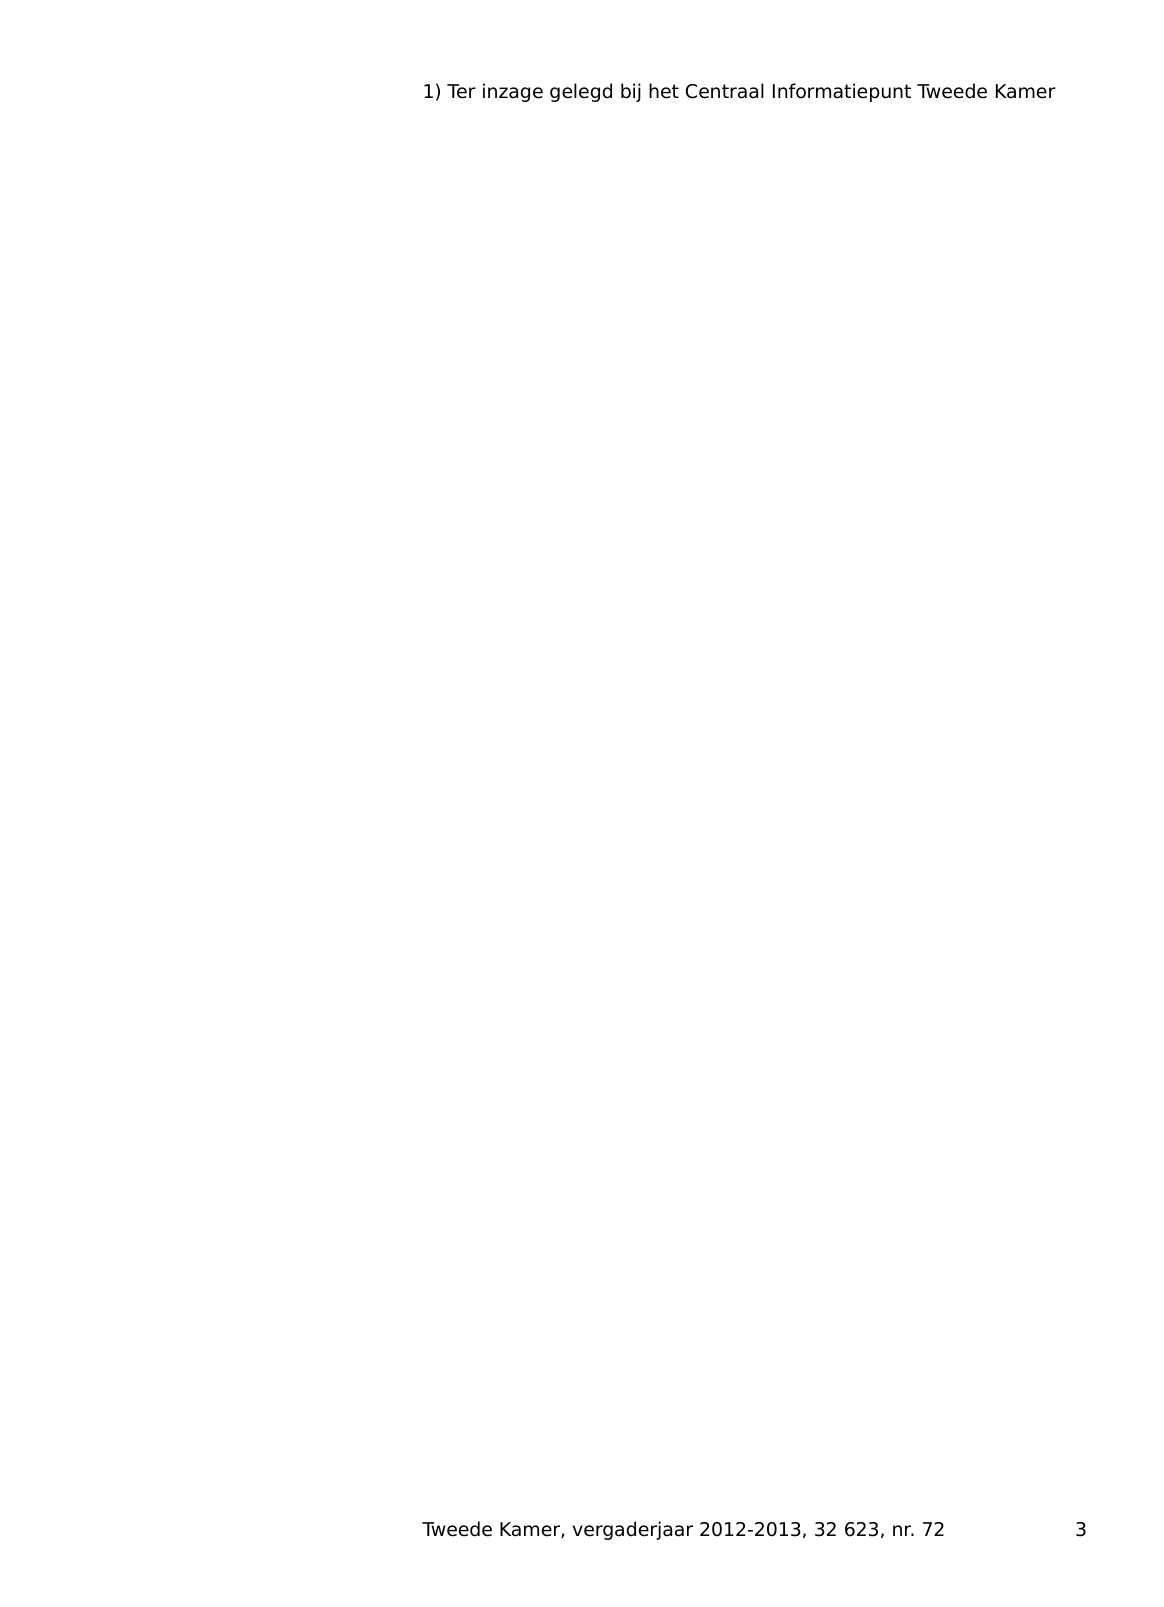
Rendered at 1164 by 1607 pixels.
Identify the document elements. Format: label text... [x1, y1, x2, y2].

text 1) Ter inzage gelegd bij het Centraal Informatiepunt Tweede Kamer [422, 81, 1087, 103]
